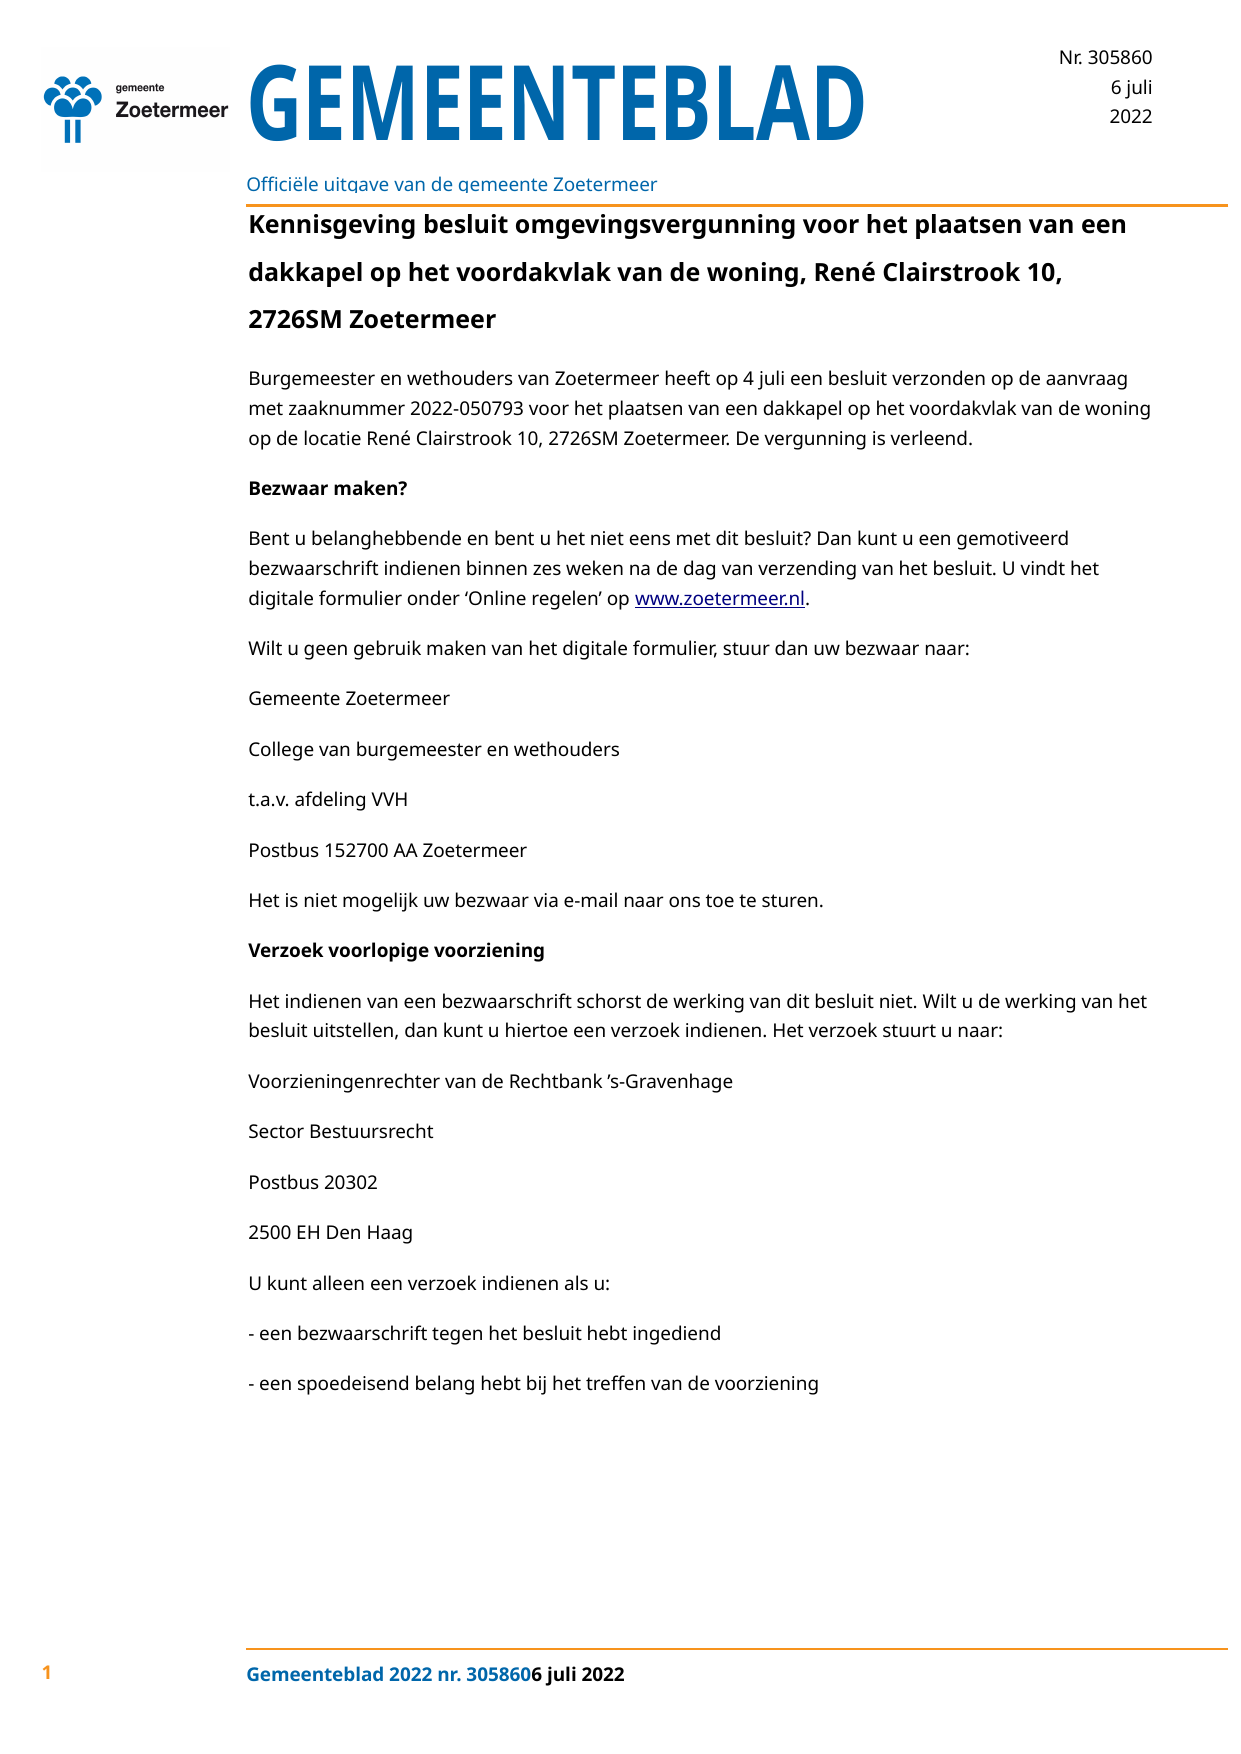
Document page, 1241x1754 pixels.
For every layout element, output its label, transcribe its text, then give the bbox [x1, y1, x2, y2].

text Sector Bestuursrecht [248, 1118, 1152, 1144]
text - een bezwaarschrift tegen het besluit hebt ingediend [248, 1320, 1152, 1346]
text Het indienen van een bezwaarschrift schorst de werking van dit besluit niet. Wilt u de werking van het besluit uitstellen, dan kunt u hiertoe een verzoek indienen. Het verzoek stuurt u naar: [248, 988, 1152, 1043]
text - een spoedeisend belang hebt bij het treffen van de voorziening [248, 1371, 1152, 1396]
text Het is niet mogelijk uw bezwaar via e-mail naar ons toe te sturen. [248, 887, 1152, 913]
text t.a.v. afdeling VVH [248, 786, 1152, 812]
picture [41, 47, 231, 172]
text Verzoek voorlopige voorziening [248, 938, 1152, 963]
text Postbus 152700 AA Zoetermeer [248, 837, 1152, 862]
text Bezwaar maken? [248, 475, 1152, 501]
text Gemeente Zoetermeer [248, 686, 1152, 711]
text College van burgemeester en wethouders [248, 736, 1152, 762]
text Postbus 20302 [248, 1169, 1152, 1194]
text Voorzieningenrechter van de Rechtbank ’s-Gravenhage [248, 1068, 1152, 1094]
text Wilt u geen gebruik maken van het digitale formulier, stuur dan uw bezwaar naar: [248, 635, 1152, 661]
text 2500 EH Den Haag [248, 1219, 1152, 1245]
text Burgemeester en wethouders van Zoetermeer heeft op 4 juli een besluit verzonden op de aanvraag met zaaknummer 2022-050793 voor het plaatsen van een dakkapel op het voordakvlak van de woning op de locatie René Clairstrook 10, 2726SM Zoetermeer. De vergunning is verleend. [248, 366, 1152, 450]
text Kennisgeving besluit omgevingsvergunning voor het plaatsen van een dakkapel op het voordakvlak van de woning, René Clairstrook 10, 2726SM Zoetermeer [248, 207, 1152, 336]
text U kunt alleen een verzoek indienen als u: [248, 1270, 1152, 1295]
text Bent u belanghebbende en bent u het niet eens met dit besluit? Dan kunt u een gemotiveerd bezwaarschrift indienen binnen zes weken na de dag van verzending van het besluit. U vindt het digitale formulier onder ‘Online regelen’ op www.zoetermeer.nl. [248, 526, 1152, 610]
